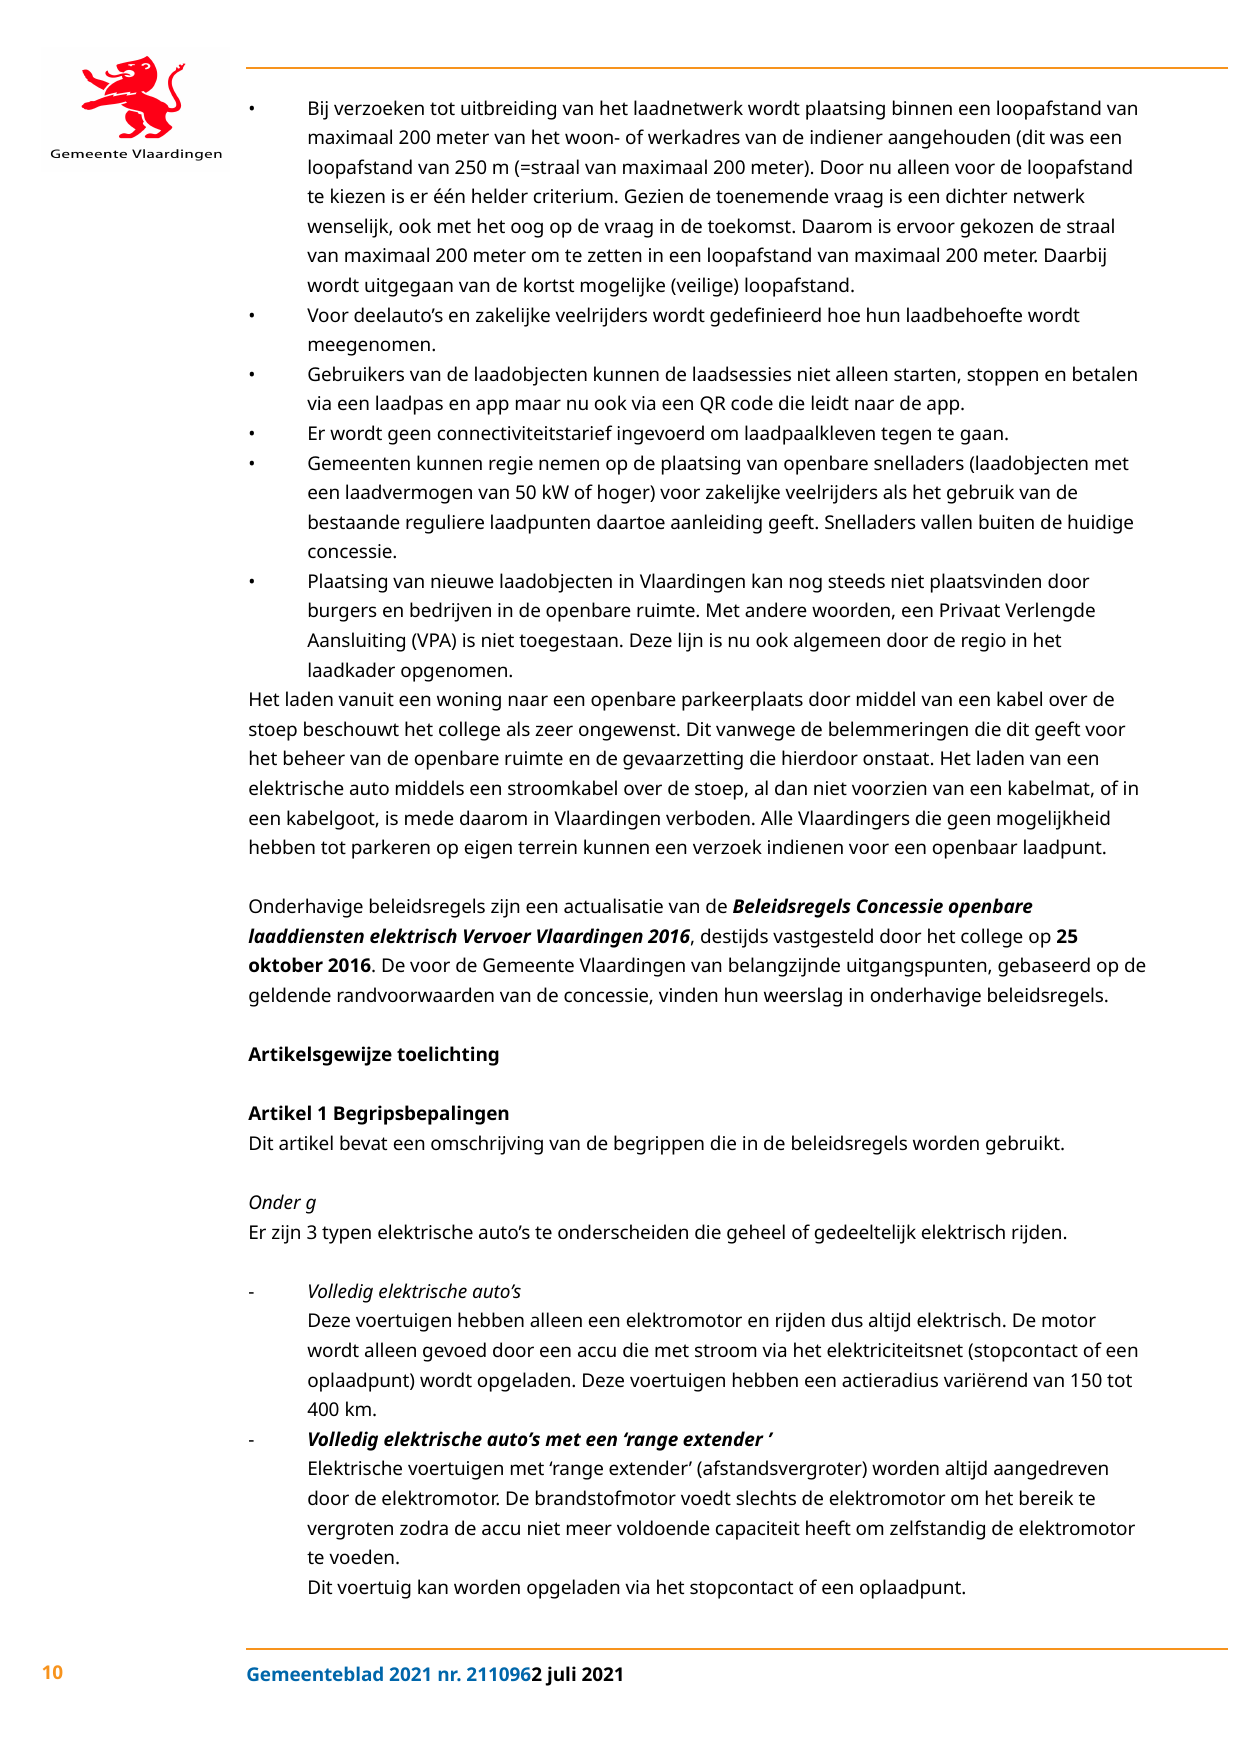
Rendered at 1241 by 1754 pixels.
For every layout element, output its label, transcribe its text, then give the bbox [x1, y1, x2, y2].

list Volledig elektrische auto’s [248, 1278, 1152, 1304]
list Volledig elektrische auto’s met een ‘range extender ’ [248, 1426, 1152, 1452]
text Artikel 1 Begripsbepalingen [248, 1101, 1152, 1126]
text Er zijn 3 typen elektrische auto’s te onderscheiden die geheel of gedeeltelijk elektrisch rijden. [248, 1219, 1152, 1245]
list Gemeenten kunnen regie nemen op de plaatsing van openbare snelladers (laadobjecten met een laadvermogen van 50 kW of hoger) voor zakelijke veelrijders als het gebruik van de bestaande reguliere laadpunten daartoe aanleiding geeft. Snelladers vallen buiten de huidige concessie. [248, 450, 1152, 564]
list Dit voertuig kan worden opgeladen via het stopcontact of een oplaadpunt. [248, 1574, 1152, 1600]
text Dit artikel bevat een omschrijving van de begrippen die in de beleidsregels worden gebruikt. [248, 1130, 1152, 1156]
list Gebruikers van de laadobjecten kunnen de laadsessies niet alleen starten, stoppen en betalen via een laadpas en app maar nu ook via een QR code die leidt naar de app. [248, 361, 1152, 416]
text Het laden vanuit een woning naar een openbare parkeerplaats door middel van een kabel over de stoep beschouwt het college als zeer ongewenst. Dit vanwege de belemmeringen die dit geeft voor het beheer van de openbare ruimte en de gevaarzetting die hierdoor onstaat. Het laden van een elektrische auto middels een stroomkabel over de stoep, al dan niet voorzien van een kabelmat, of in een kabelgoot, is mede daarom in Vlaardingen verboden. Alle Vlaardingers die geen mogelijkheid hebben tot parkeren op eigen terrein kunnen een verzoek indienen voor een openbaar laadpunt. [248, 686, 1152, 860]
text Onder g [248, 1189, 1152, 1215]
list Plaatsing van nieuwe laadobjecten in Vlaardingen kan nog steeds niet plaatsvinden door burgers en bedrijven in de openbare ruimte. Met andere woorden, een Privaat Verlengde Aansluiting (VPA) is niet toegestaan. Deze lijn is nu ook algemeen door de regio in het laadkader opgenomen. [248, 568, 1152, 683]
list Bij verzoeken tot uitbreiding van het laadnetwerk wordt plaatsing binnen een loopafstand van maximaal 200 meter van het woon- of werkadres van de indiener aangehouden (dit was een loopafstand van 250 m (=straal van maximaal 200 meter). Door nu alleen voor de loopafstand te kiezen is er één helder criterium. Gezien de toenemende vraag is een dichter netwerk wenselijk, ook met het oog op de vraag in de toekomst. Daarom is ervoor gekozen de straal van maximaal 200 meter om te zetten in een loopafstand van maximaal 200 meter. Daarbij wordt uitgegaan van de kortst mogelijke (veilige) loopafstand. [248, 95, 1152, 298]
list Elektrische voertuigen met ‘range extender’ (afstandsvergroter) worden altijd aangedreven door de elektromotor. De brandstofmotor voedt slechts de elektromotor om het bereik te vergroten zodra de accu niet meer voldoende capaciteit heeft om zelfstandig de elektromotor te voeden. [248, 1456, 1152, 1570]
list Voor deelauto’s en zakelijke veelrijders wordt gedefinieerd hoe hun laadbehoefte wordt meegenomen. [248, 302, 1152, 357]
text Artikelsgewijze toelichting [248, 1041, 1152, 1067]
list Er wordt geen connectiviteitstarief ingevoerd om laadpaalkleven tegen te gaan. [248, 420, 1152, 446]
list Deze voertuigen hebben alleen een elektromotor en rijden dus altijd elektrisch. De motor wordt alleen gevoed door een accu die met stroom via het elektriciteitsnet (stopcontact of een oplaadpunt) wordt opgeladen. Deze voertuigen hebben een actieradius variërend van 150 tot 400 km. [248, 1308, 1152, 1422]
text Onderhavige beleidsregels zijn een actualisatie van de Beleidsregels Concessie openbare laaddiensten elektrisch Vervoer Vlaardingen 2016, destijds vastgesteld door het college op 25 oktober 2016. De voor de Gemeente Vlaardingen van belangzijnde uitgangspunten, gebaseerd op de geldende randvoorwaarden van de concessie, vinden hun weerslag in onderhavige beleidsregels. [248, 893, 1152, 1008]
picture [41, 47, 231, 172]
